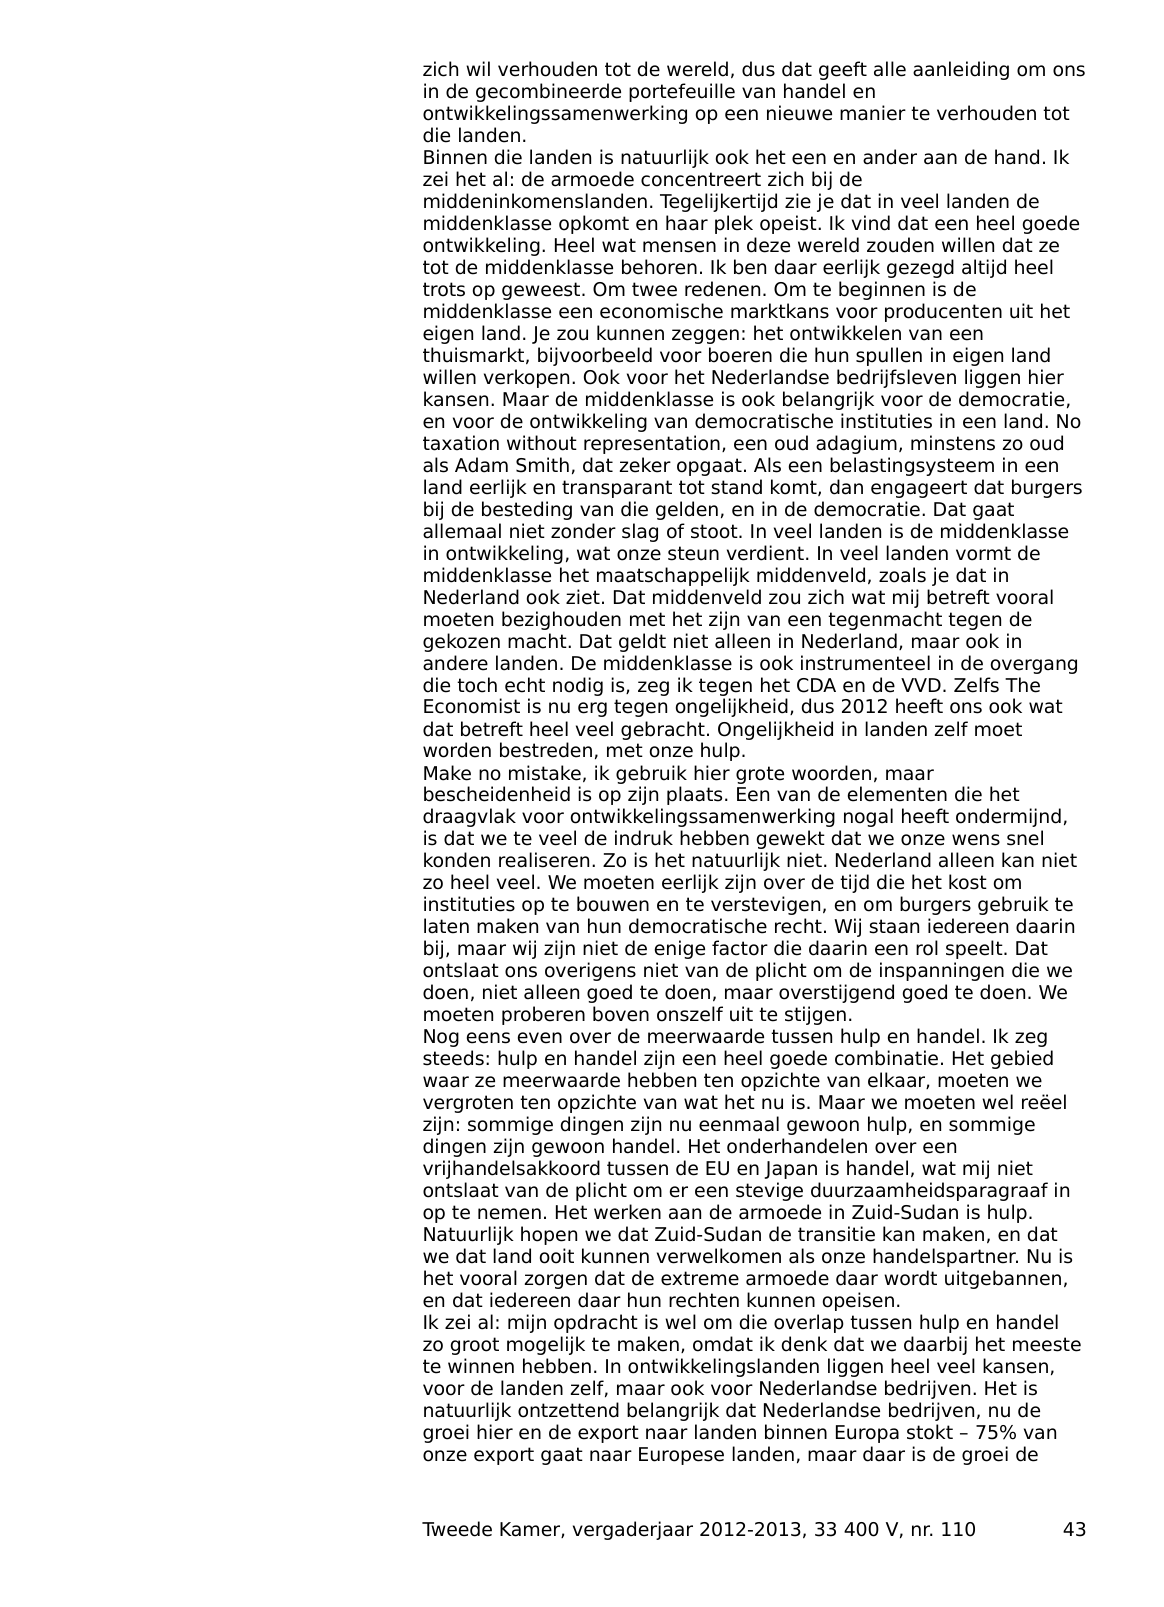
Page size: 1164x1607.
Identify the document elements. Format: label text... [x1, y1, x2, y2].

text Binnen die landen is natuurlijk ook het een en ander aan de hand. Ik zei het al: de armoede concentreert zich bij de middeninkomenslanden. Tegelijkertijd zie je dat in veel landen de middenklasse opkomt en haar plek opeist. Ik vind dat een heel goede ontwikkeling. Heel wat mensen in deze wereld zouden willen dat ze tot de middenklasse behoren. Ik ben daar eerlijk gezegd altijd heel trots op geweest. Om twee redenen. Om te beginnen is de middenklasse een economische marktkans voor producenten uit het eigen land. Je zou kunnen zeggen: het ontwikkelen van een thuismarkt, bijvoorbeeld voor boeren die hun spullen in eigen land willen verkopen. Ook voor het Nederlandse bedrijfsleven liggen hier kansen. Maar de middenklasse is ook belangrijk voor de democratie, en voor de ontwikkeling van democratische instituties in een land. No taxation without representation, een oud adagium, minstens zo oud als Adam Smith, dat zeker opgaat. Als een belastingsysteem in een land eerlijk en transparant tot stand komt, dan engageert dat burgers bij de besteding van die gelden, en in de democratie. Dat gaat allemaal niet zonder slag of stoot. In veel landen is de middenklasse in ontwikkeling, wat onze steun verdient. In veel landen vormt de middenklasse het maatschappelijk middenveld, zoals je dat in Nederland ook ziet. Dat middenveld zou zich wat mij betreft vooral moeten bezighouden met het zijn van een tegenmacht tegen de gekozen macht. Dat geldt niet alleen in Nederland, maar ook in andere landen. De middenklasse is ook instrumenteel in de overgang die toch echt nodig is, zeg ik tegen het CDA en de VVD. Zelfs The Economist is nu erg tegen ongelijkheid, dus 2012 heeft ons ook wat dat betreft heel veel gebracht. Ongelijkheid in landen zelf moet worden bestreden, met onze hulp. [422, 147, 1087, 762]
text Nog eens even over de meerwaarde tussen hulp en handel. Ik zeg steeds: hulp en handel zijn een heel goede combinatie. Het gebied waar ze meerwaarde hebben ten opzichte van elkaar, moeten we vergroten ten opzichte van wat het nu is. Maar we moeten wel reëel zijn: sommige dingen zijn nu eenmaal gewoon hulp, en sommige dingen zijn gewoon handel. Het onderhandelen over een vrijhandelsakkoord tussen de EU en Japan is handel, wat mij niet ontslaat van de plicht om er een stevige duurzaamheidsparagraaf in op te nemen. Het werken aan de armoede in Zuid-Sudan is hulp. Natuurlijk hopen we dat Zuid-Sudan de transitie kan maken, en dat we dat land ooit kunnen verwelkomen als onze handelspartner. Nu is het vooral zorgen dat de extreme armoede daar wordt uitgebannen, en dat iedereen daar hun rechten kunnen opeisen. [422, 1026, 1087, 1312]
text zich wil verhouden tot de wereld, dus dat geeft alle aanleiding om ons in de gecombineerde portefeuille van handel en ontwikkelingssamenwerking op een nieuwe manier te verhouden tot die landen. [422, 59, 1087, 147]
text Ik zei al: mijn opdracht is wel om die overlap tussen hulp en handel zo groot mogelijk te maken, omdat ik denk dat we daarbij het meeste te winnen hebben. In ontwikkelingslanden liggen heel veel kansen, voor de landen zelf, maar ook voor Nederlandse bedrijven. Het is natuurlijk ontzettend belangrijk dat Nederlandse bedrijven, nu de groei hier en de export naar landen binnen Europa stokt – 75% van onze export gaat naar Europese landen, maar daar is de groei de [422, 1312, 1087, 1466]
text Make no mistake, ik gebruik hier grote woorden, maar bescheidenheid is op zijn plaats. Een van de elementen die het draagvlak voor ontwikkelingssamenwerking nogal heeft ondermijnd, is dat we te veel de indruk hebben gewekt dat we onze wens snel konden realiseren. Zo is het natuurlijk niet. Nederland alleen kan niet zo heel veel. We moeten eerlijk zijn over de tijd die het kost om instituties op te bouwen en te verstevigen, en om burgers gebruik te laten maken van hun democratische recht. Wij staan iedereen daarin bij, maar wij zijn niet de enige factor die daarin een rol speelt. Dat ontslaat ons overigens niet van de plicht om de inspanningen die we doen, niet alleen goed te doen, maar overstijgend goed te doen. We moeten proberen boven onszelf uit te stijgen. [422, 762, 1087, 1026]
